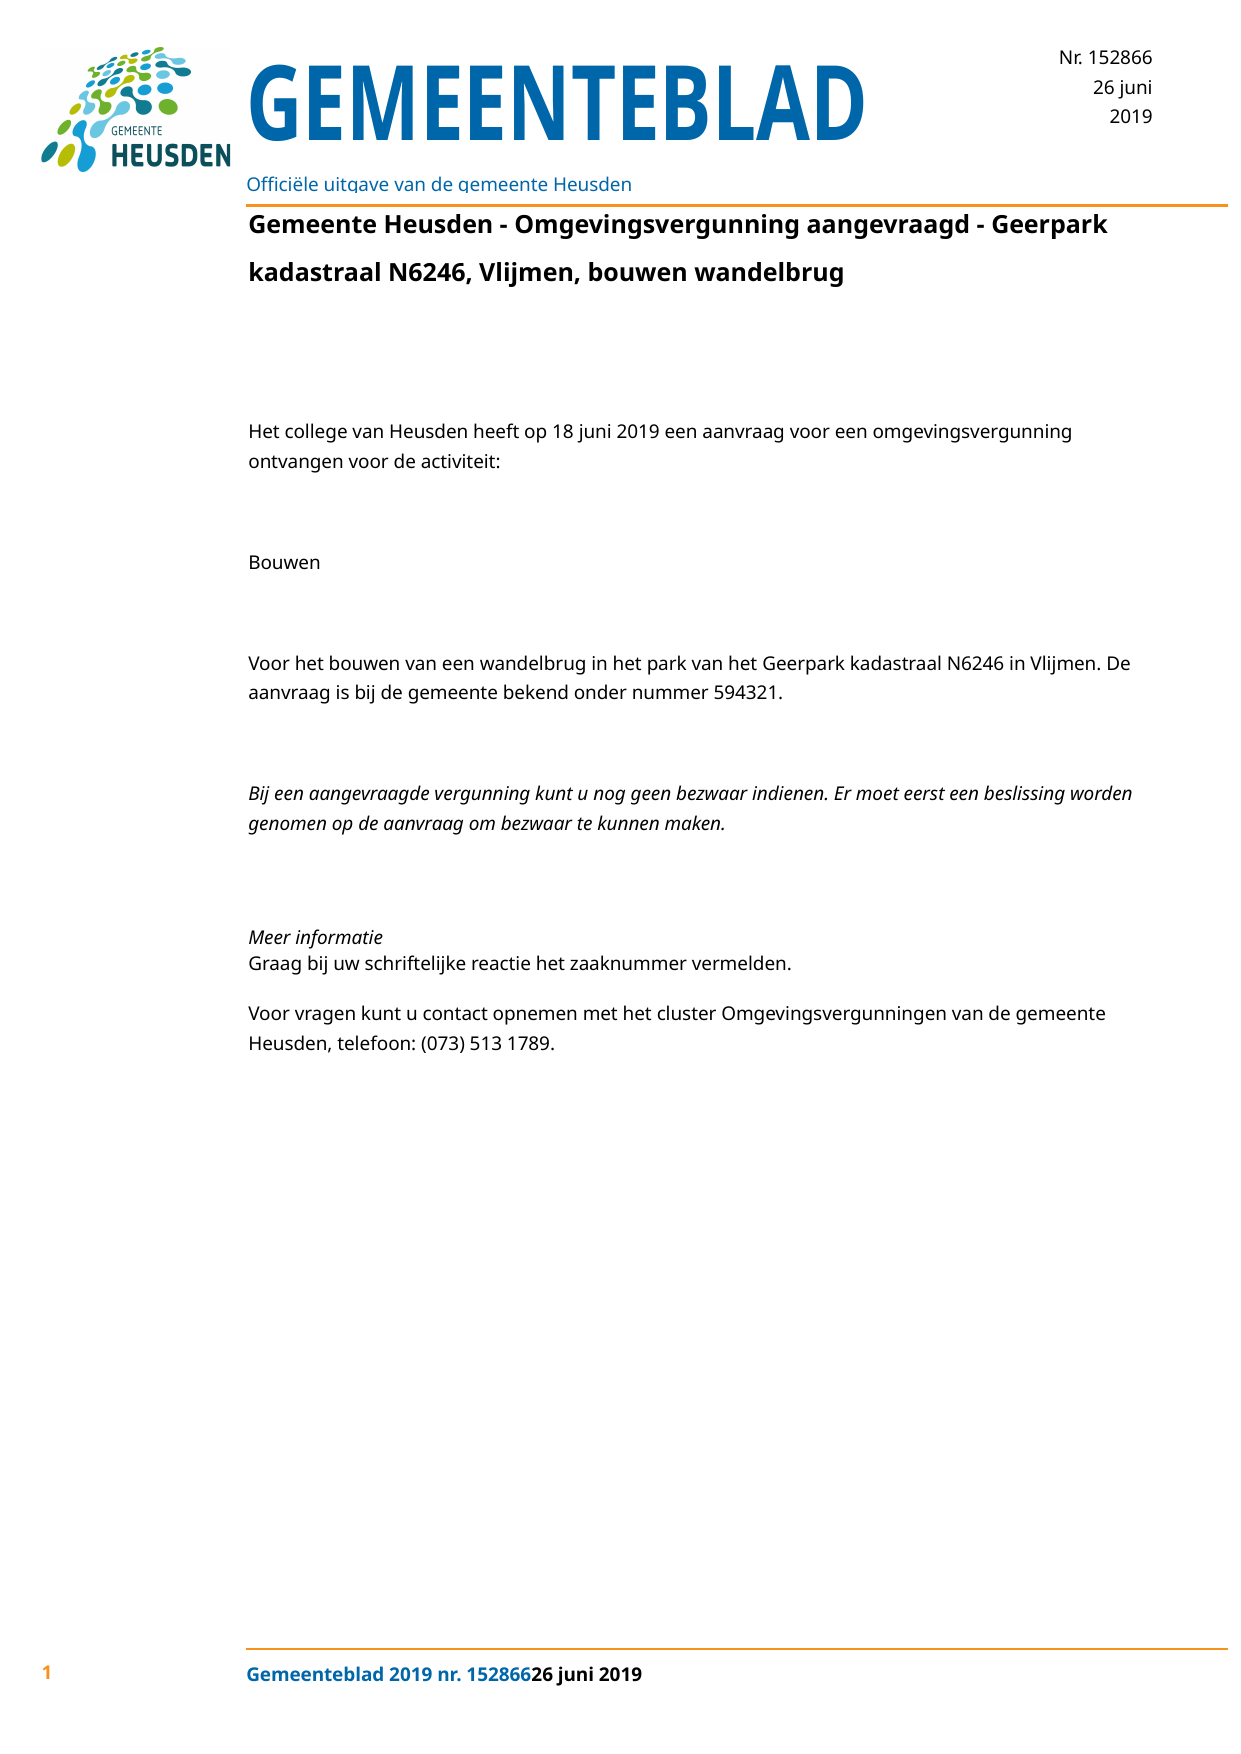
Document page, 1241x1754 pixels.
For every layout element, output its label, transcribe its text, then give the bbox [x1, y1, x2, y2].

text Meer informatie [248, 924, 1152, 950]
text Het college van Heusden heeft op 18 juni 2019 een aanvraag voor een omgevingsvergunning ontvangen voor de activiteit: [248, 419, 1152, 474]
text Bij een aangevraagde vergunning kunt u nog geen bezwaar indienen. Er moet eerst een beslissing worden genomen op de aanvraag om bezwaar te kunnen maken. [248, 780, 1152, 836]
text Bouwen [248, 549, 1152, 575]
text Graag bij uw schriftelijke reactie het zaaknummer vermelden. [248, 950, 1152, 976]
text Voor vragen kunt u contact opnemen met het cluster Omgevingsvergunningen van de gemeente Heusden, telefoon: (073) 513 1789. [248, 1001, 1152, 1056]
text Gemeente Heusden - Omgevingsvergunning aangevraagd - Geerpark kadastraal N6246, Vlijmen, bouwen wandelbrug [248, 207, 1152, 288]
text Voor het bouwen van een wandelbrug in het park van het Geerpark kadastraal N6246 in Vlijmen. De aanvraag is bij de gemeente bekend onder nummer 594321. [248, 650, 1152, 705]
picture [41, 47, 231, 172]
